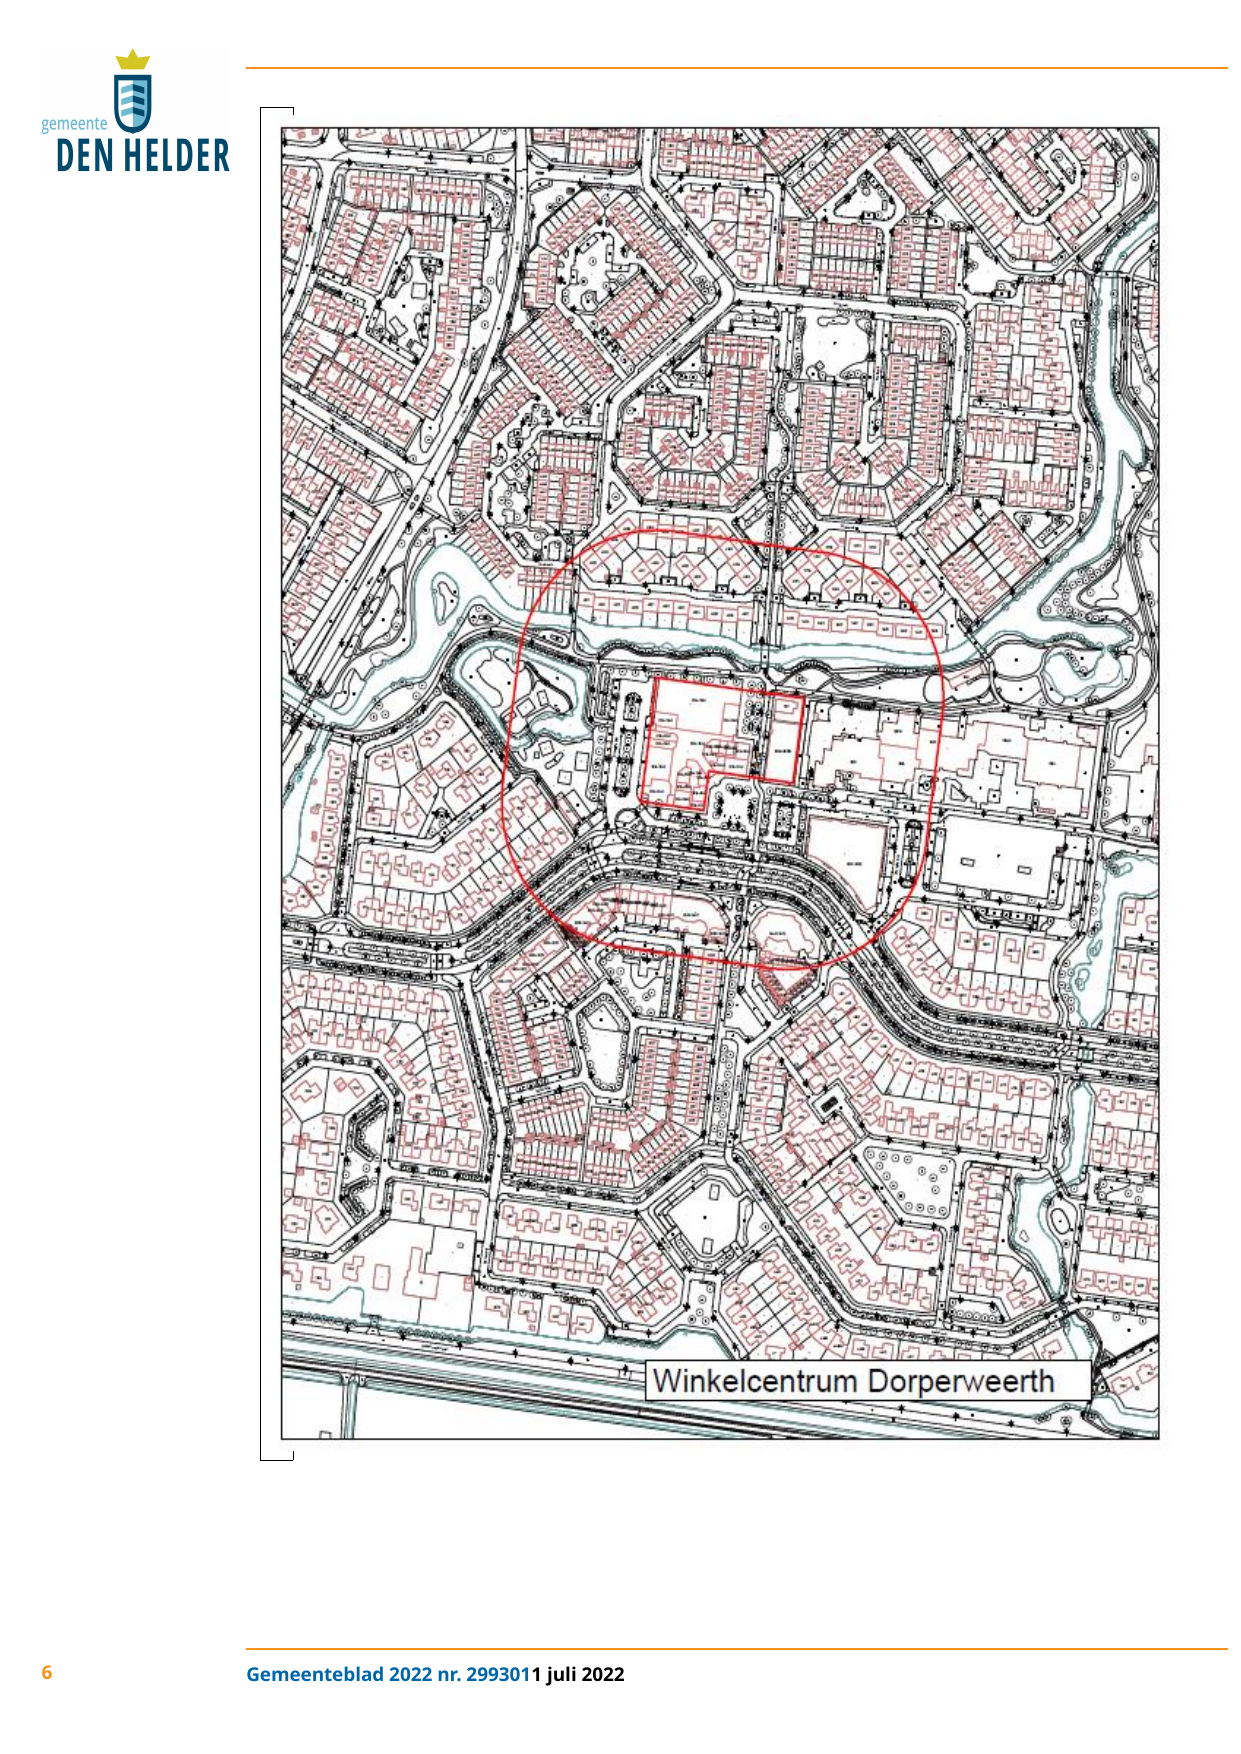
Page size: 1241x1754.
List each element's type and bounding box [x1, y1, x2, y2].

picture [220, 160, 224, 172]
picture [268, 115, 1173, 1451]
picture [41, 47, 231, 172]
picture [100, 154, 106, 172]
picture [130, 157, 135, 172]
picture [182, 144, 187, 165]
picture [63, 144, 68, 165]
